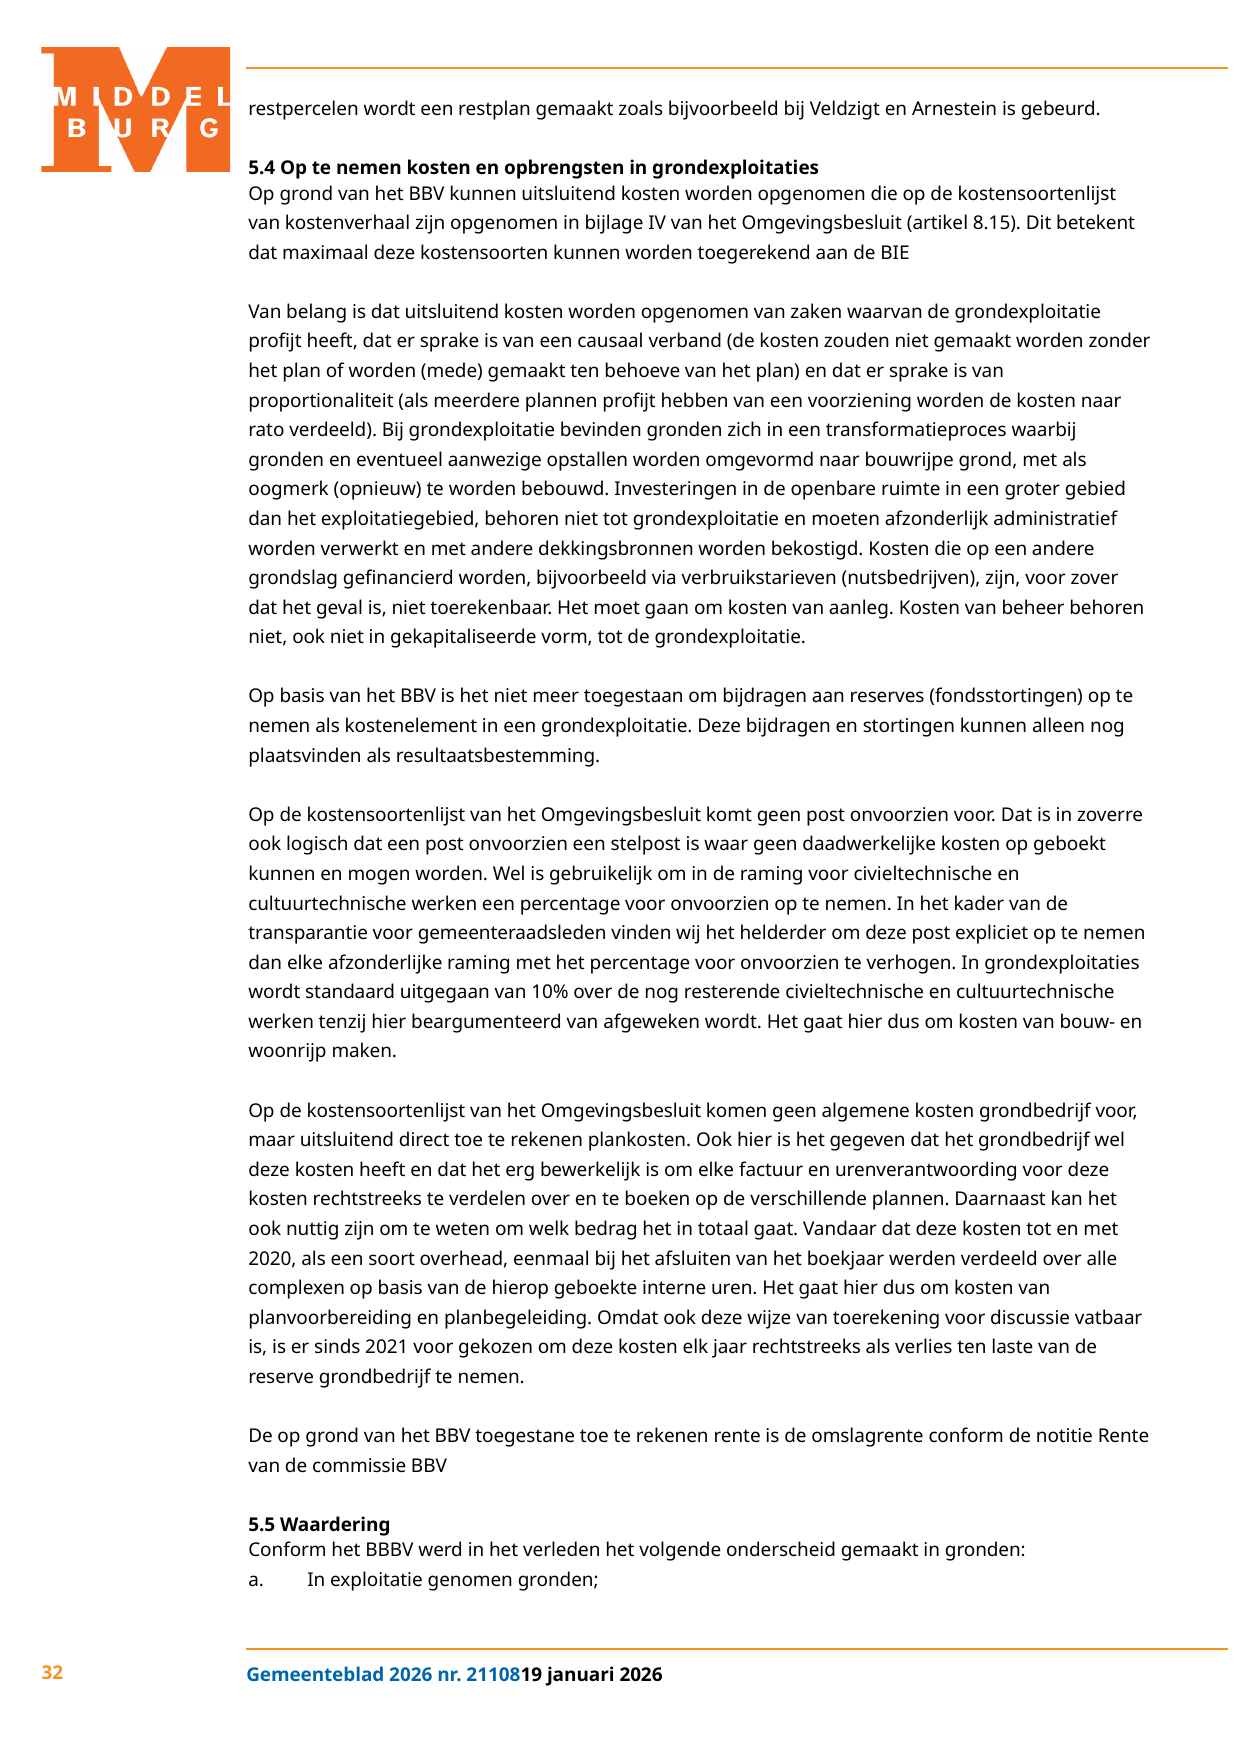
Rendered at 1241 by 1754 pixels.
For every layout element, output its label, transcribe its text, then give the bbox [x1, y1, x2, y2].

text Van belang is dat uitsluitend kosten worden opgenomen van zaken waarvan de grondexploitatie profijt heeft, dat er sprake is van een causaal verband (de kosten zouden niet gemaakt worden zonder het plan of worden (mede) gemaakt ten behoeve van het plan) en dat er sprake is van proportionaliteit (als meerdere plannen profijt hebben van een voorziening worden de kosten naar rato verdeeld). Bij grondexploitatie bevinden gronden zich in een transformatieproces waarbij gronden en eventueel aanwezige opstallen worden omgevormd naar bouwrijpe grond, met als oogmerk (opnieuw) te worden bebouwd. Investeringen in de openbare ruimte in een groter gebied dan het exploitatiegebied, behoren niet tot grondexploitatie en moeten afzonderlijk administratief worden verwerkt en met andere dekkingsbronnen worden bekostigd. Kosten die op een andere grondslag gefinancierd worden, bijvoorbeeld via verbruikstarieven (nutsbedrijven), zijn, voor zover dat het geval is, niet toerekenbaar. Het moet gaan om kosten van aanleg. Kosten van beheer behoren niet, ook niet in gekapitaliseerde vorm, tot de grondexploitatie. [248, 298, 1152, 649]
text De op grond van het BBV toegestane toe te rekenen rente is de omslagrente conform de notitie Rente van de commissie BBV [248, 1422, 1152, 1477]
picture [41, 47, 231, 172]
list In exploitatie genomen gronden; [248, 1566, 1152, 1592]
text Op de kostensoortenlijst van het Omgevingsbesluit komen geen algemene kosten grondbedrijf voor, maar uitsluitend direct toe te rekenen plankosten. Ook hier is het gegeven dat het grondbedrijf wel deze kosten heeft en dat het erg bewerkelijk is om elke factuur en urenverantwoording voor deze kosten rechtstreeks te verdelen over en te boeken op de verschillende plannen. Daarnaast kan het ook nuttig zijn om te weten om welk bedrag het in totaal gaat. Vandaar dat deze kosten tot en met 2020, als een soort overhead, eenmaal bij het afsluiten van het boekjaar werden verdeeld over alle complexen op basis van de hierop geboekte interne uren. Het gaat hier dus om kosten van planvoorbereiding en planbegeleiding. Omdat ook deze wijze van toerekening voor discussie vatbaar is, is er sinds 2021 voor gekozen om deze kosten elk jaar rechtstreeks als verlies ten laste van de reserve grondbedrijf te nemen. [248, 1097, 1152, 1389]
text restpercelen wordt een restplan gemaakt zoals bijvoorbeeld bij Veldzigt en Arnestein is gebeurd. [248, 95, 1152, 121]
text Conform het BBBV werd in het verleden het volgende onderscheid gemaakt in gronden: [248, 1537, 1152, 1562]
text 5.5 Waardering [248, 1511, 1152, 1537]
text 5.4 Op te nemen kosten en opbrengsten in grondexploitaties [248, 154, 1152, 180]
text Op basis van het BBV is het niet meer toegestaan om bijdragen aan reserves (fondsstortingen) op te nemen als kostenelement in een grondexploitatie. Deze bijdragen en stortingen kunnen alleen nog plaatsvinden als resultaatsbestemming. [248, 683, 1152, 767]
text Op de kostensoortenlijst van het Omgevingsbesluit komt geen post onvoorzien voor. Dat is in zoverre ook logisch dat een post onvoorzien een stelpost is waar geen daadwerkelijke kosten op geboekt kunnen en mogen worden. Wel is gebruikelijk om in de raming voor civieltechnische en cultuurtechnische werken een percentage voor onvoorzien op te nemen. In het kader van de transparantie voor gemeenteraadsleden vinden wij het helderder om deze post expliciet op te nemen dan elke afzonderlijke raming met het percentage voor onvoorzien te verhogen. In grondexploitaties wordt standaard uitgegaan van 10% over de nog resterende civieltechnische en cultuurtechnische werken tenzij hier beargumenteerd van afgeweken wordt. Het gaat hier dus om kosten van bouw- en woonrijp maken. [248, 801, 1152, 1063]
text Op grond van het BBV kunnen uitsluitend kosten worden opgenomen die op de kostensoortenlijst van kostenverhaal zijn opgenomen in bijlage IV van het Omgevingsbesluit (artikel 8.15). Dit betekent dat maximaal deze kostensoorten kunnen worden toegerekend aan de BIE [248, 180, 1152, 264]
